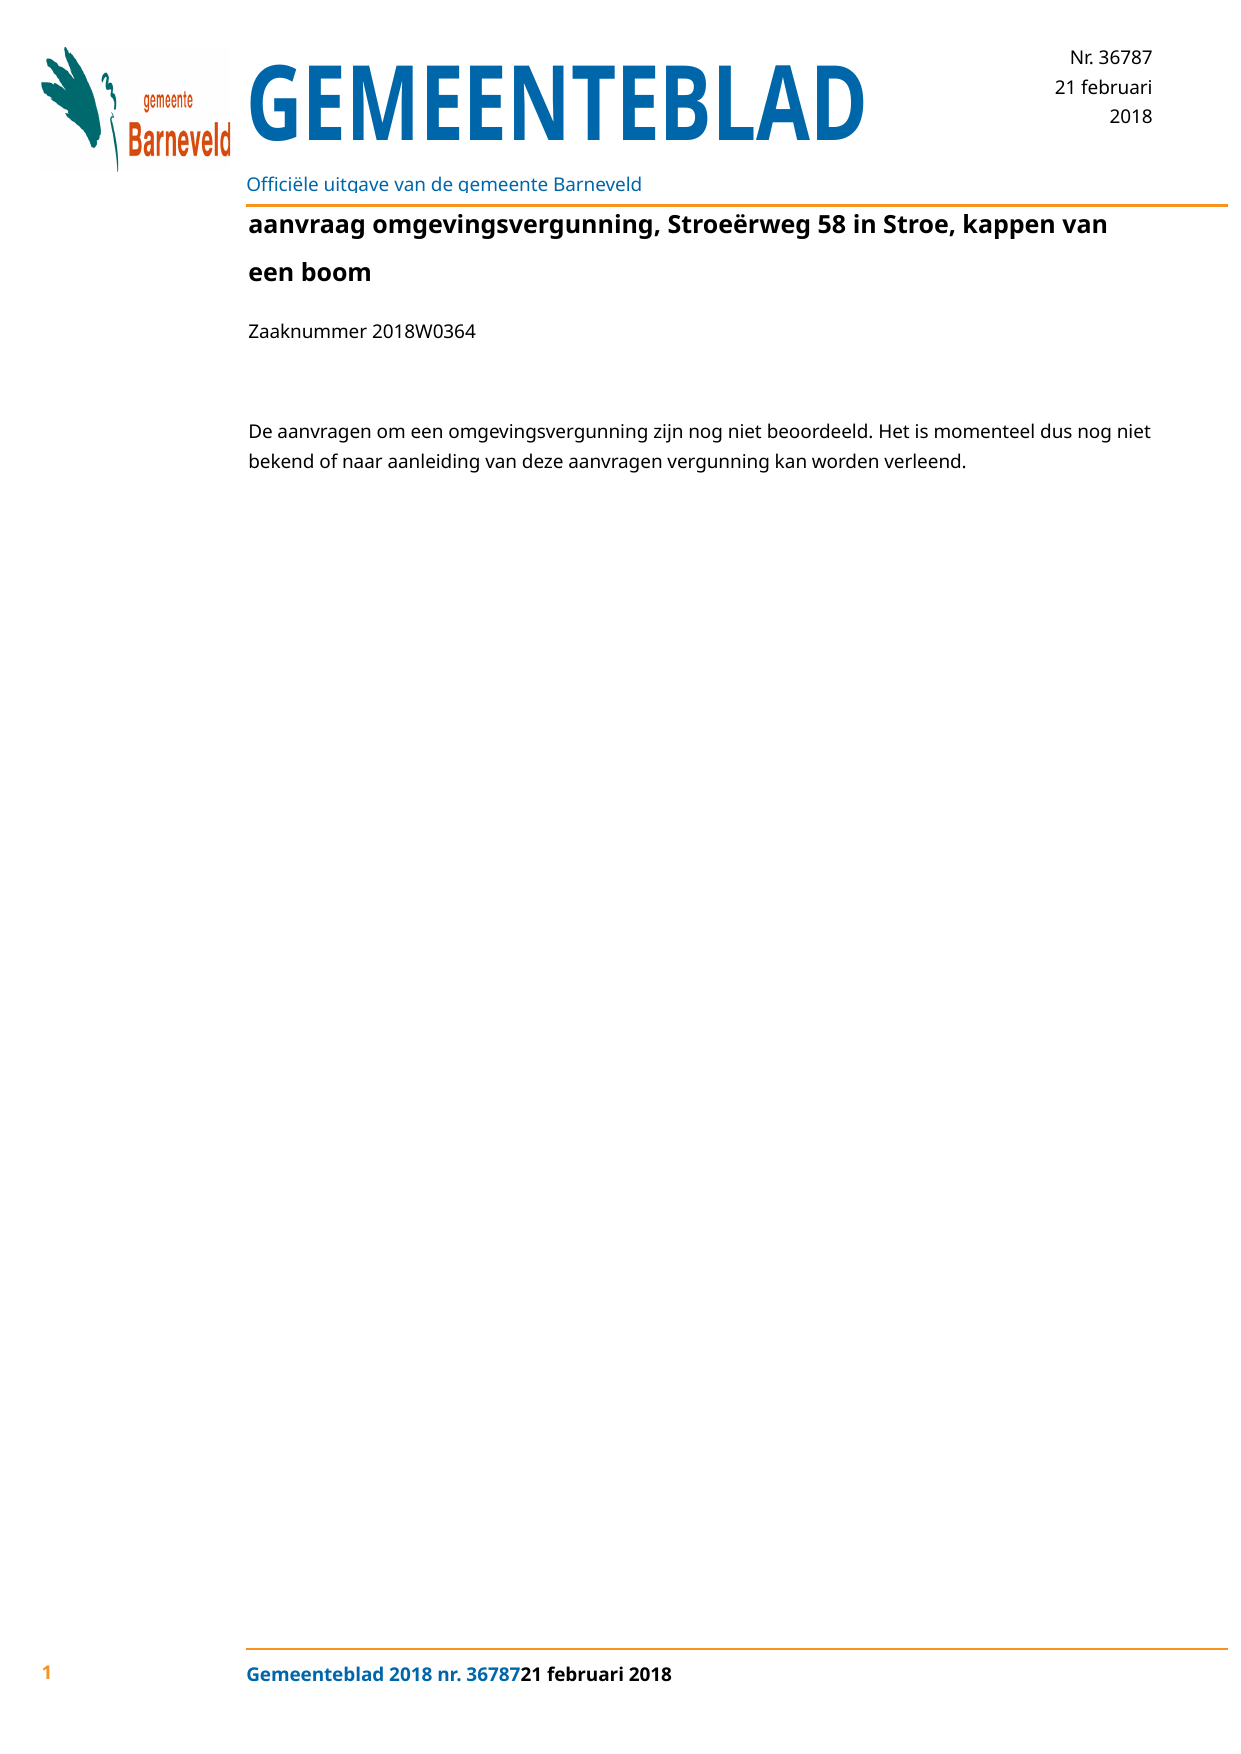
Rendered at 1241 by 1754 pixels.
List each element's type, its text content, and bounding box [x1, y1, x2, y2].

text De aanvragen om een omgevingsvergunning zijn nog niet beoordeeld. Het is momenteel dus nog niet bekend of naar aanleiding van deze aanvragen vergunning kan worden verleend. [248, 419, 1152, 474]
text Zaaknummer 2018W0364 [248, 318, 1152, 344]
picture [41, 47, 231, 172]
text aanvraag omgevingsvergunning, Stroeërweg 58 in Stroe, kappen van een boom [248, 207, 1152, 288]
